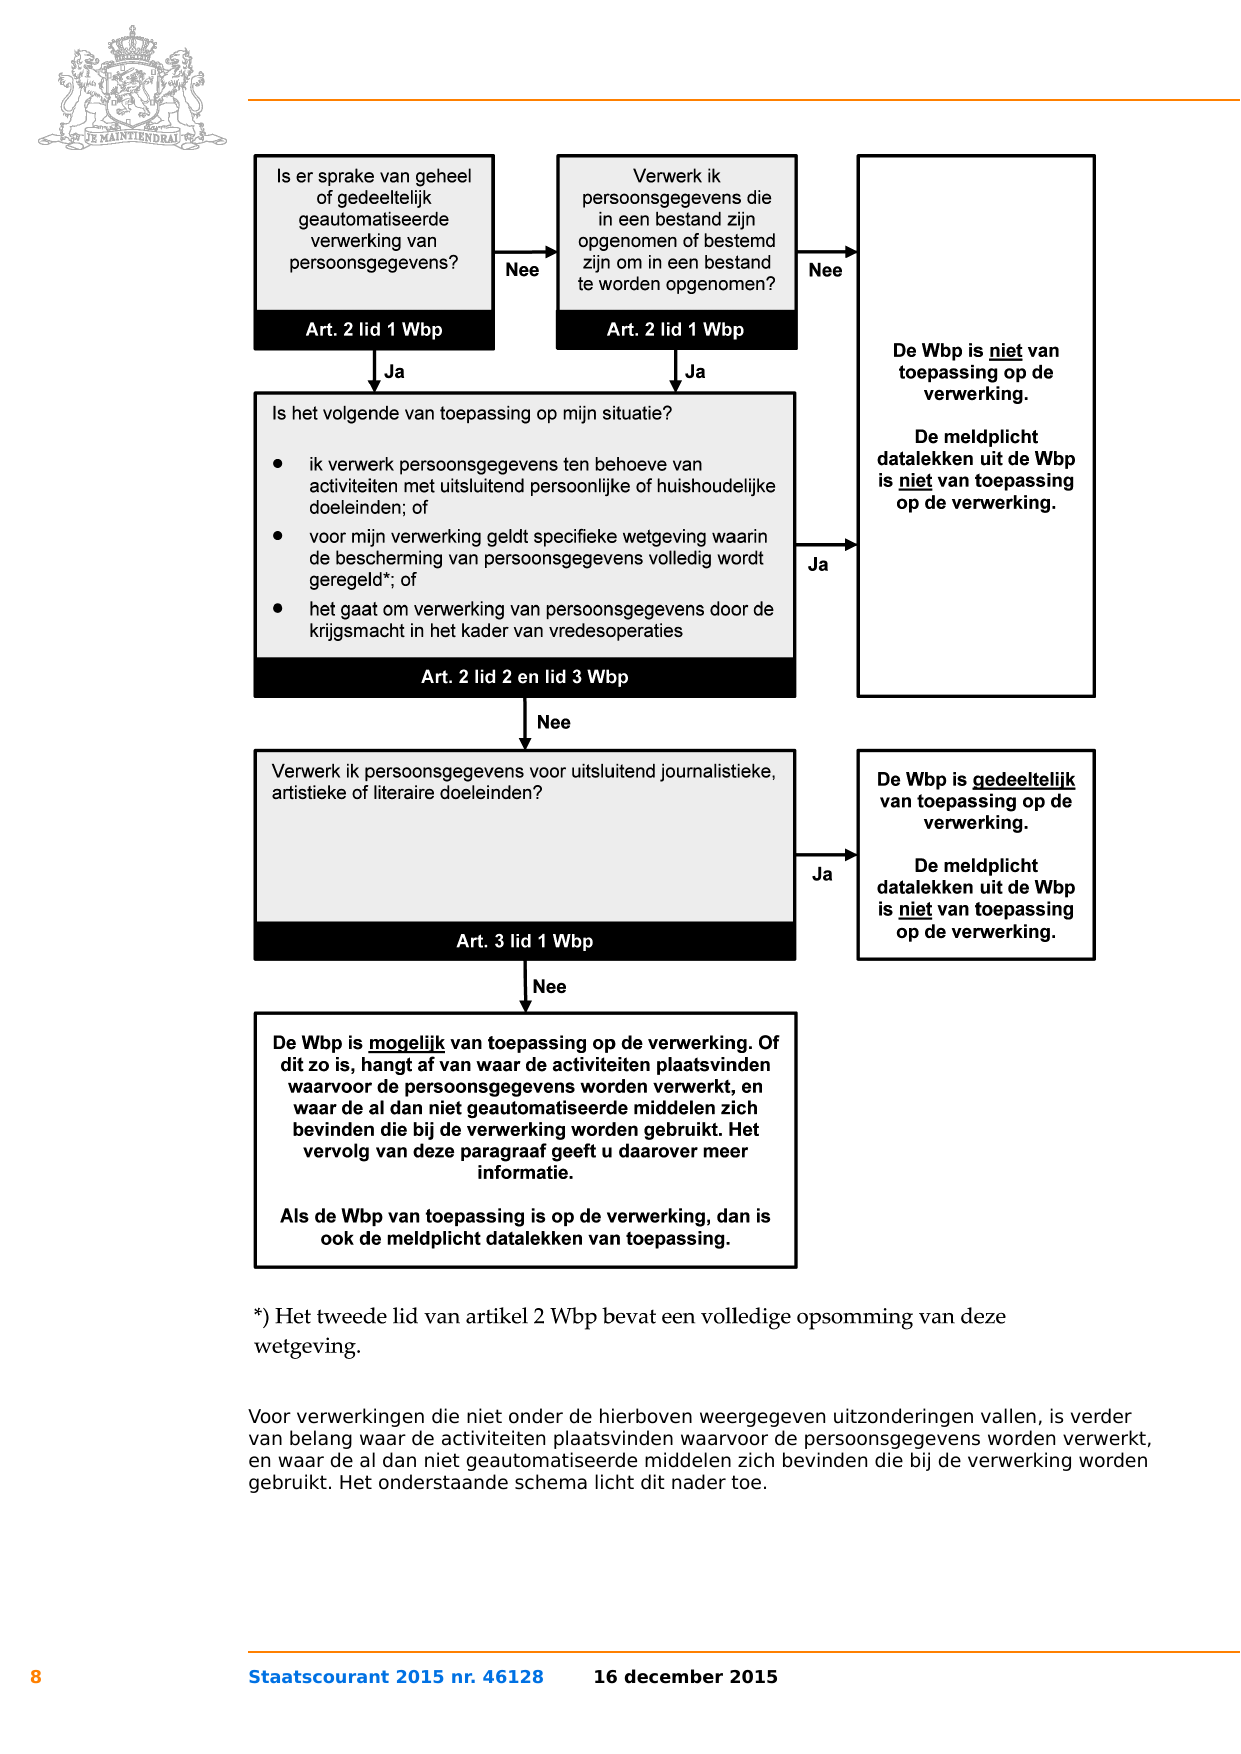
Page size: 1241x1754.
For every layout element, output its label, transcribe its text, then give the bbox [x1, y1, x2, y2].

picture [248, 151, 1099, 1363]
text Voor verwerkingen die niet onder de hierboven weergegeven uitzonderingen vallen, is verder van belang waar de activiteiten plaatsvinden waarvoor de persoonsgegevens worden verwerkt, en waar de al dan niet geautomatiseerde middelen zich bevinden die bij de verwerking worden gebruikt. Het onderstaande schema licht dit nader toe. [248, 1406, 1163, 1494]
picture [38, 25, 227, 150]
